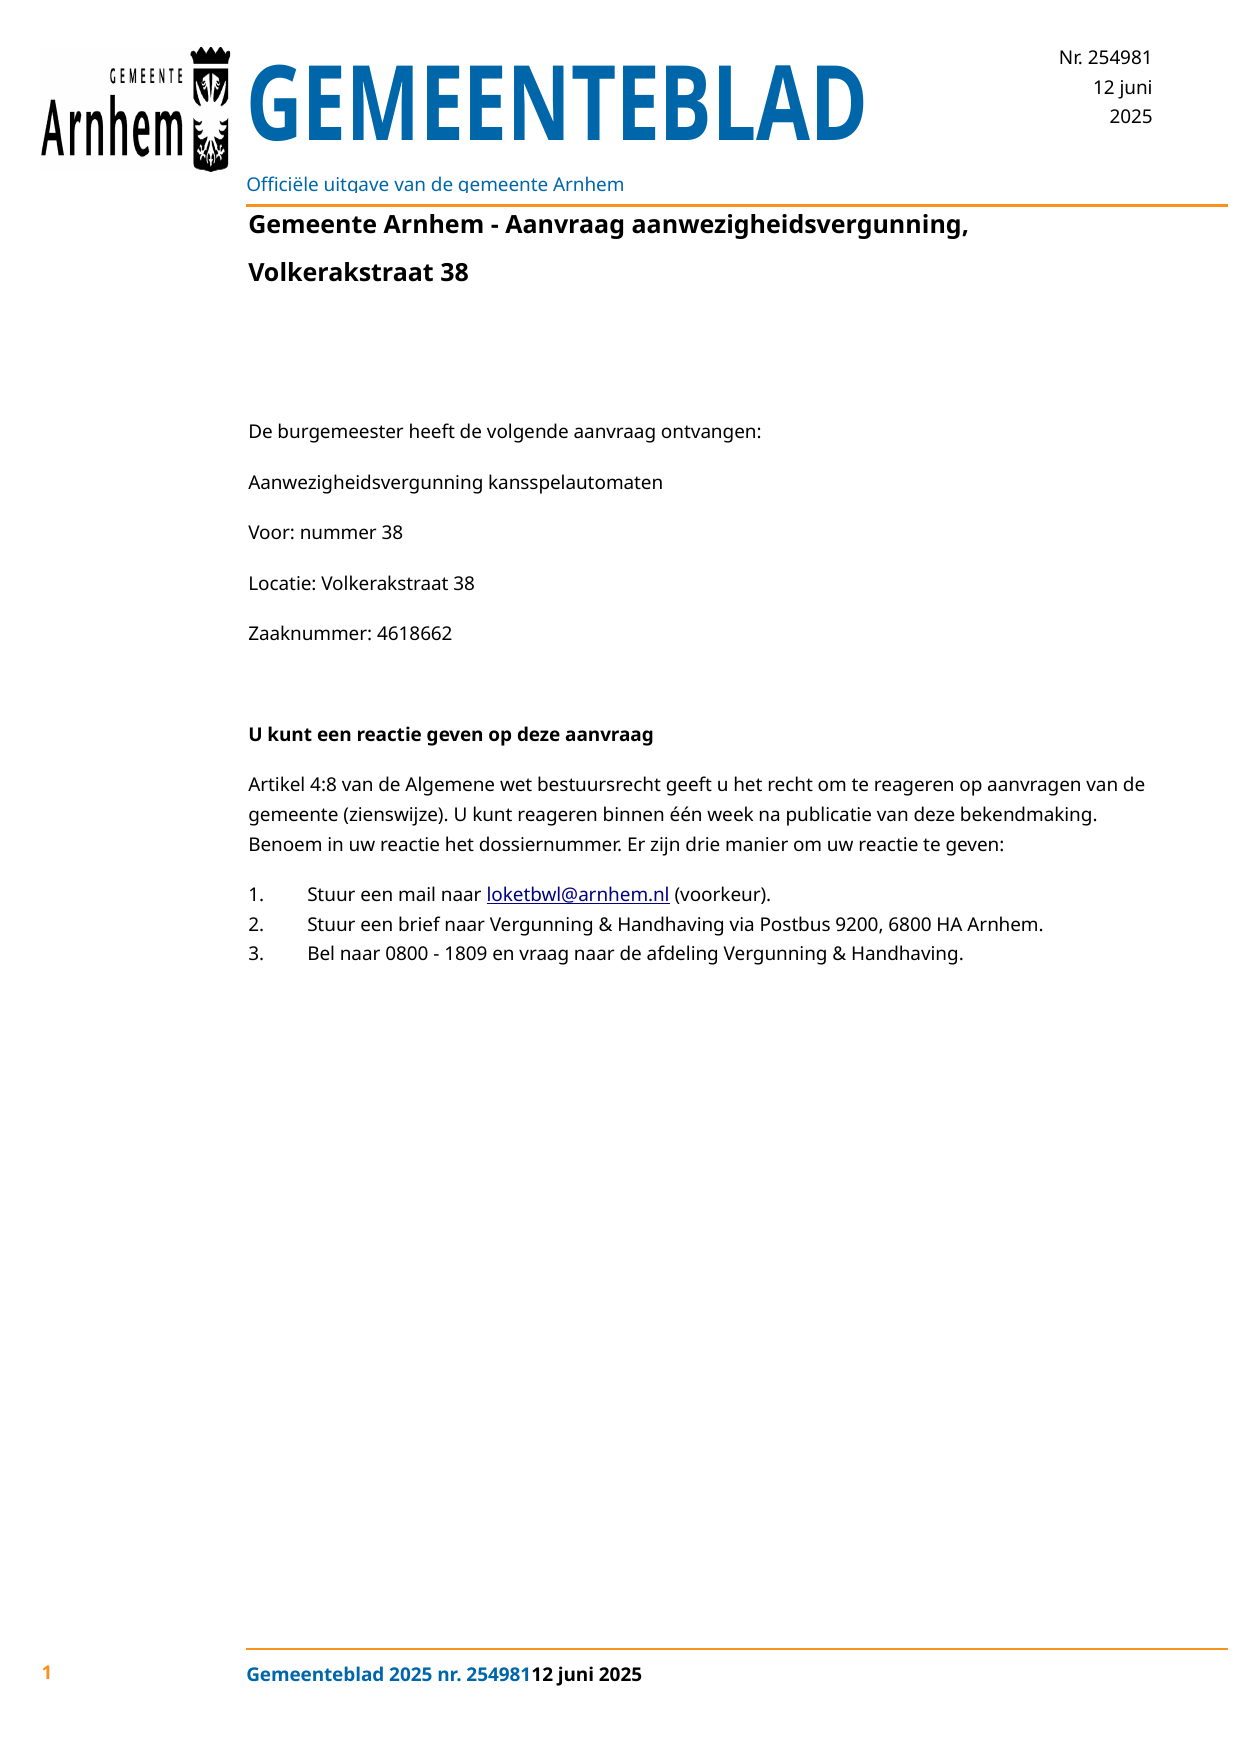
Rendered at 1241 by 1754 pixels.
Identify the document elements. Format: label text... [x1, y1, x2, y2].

text Voor: nummer 38 [248, 519, 1152, 545]
list Stuur een mail naar loketbwl@arnhem.nl (voorkeur). [248, 881, 1152, 907]
text Gemeente Arnhem - Aanvraag aanwezigheidsvergunning, Volkerakstraat 38 [248, 207, 1152, 288]
text U kunt een reactie geven op deze aanvraag [248, 721, 1152, 747]
list Stuur een brief naar Vergunning & Handhaving via Postbus 9200, 6800 HA Arnhem. [248, 911, 1152, 937]
picture [41, 47, 231, 172]
text Zaaknummer: 4618662 [248, 620, 1152, 646]
text Artikel 4:8 van de Algemene wet bestuursrecht geeft u het recht om te reageren op aanvragen van de gemeente (zienswijze). U kunt reageren binnen één week na publicatie van deze bekendmaking. Benoem in uw reactie het dossiernummer. Er zijn drie manier om uw reactie te geven: [248, 772, 1152, 857]
text Aanwezigheidsvergunning kansspelautomaten [248, 469, 1152, 495]
text De burgemeester heeft de volgende aanvraag ontvangen: [248, 419, 1152, 444]
text Locatie: Volkerakstraat 38 [248, 570, 1152, 596]
list Bel naar 0800 - 1809 en vraag naar de afdeling Vergunning & Handhaving. [248, 940, 1152, 966]
